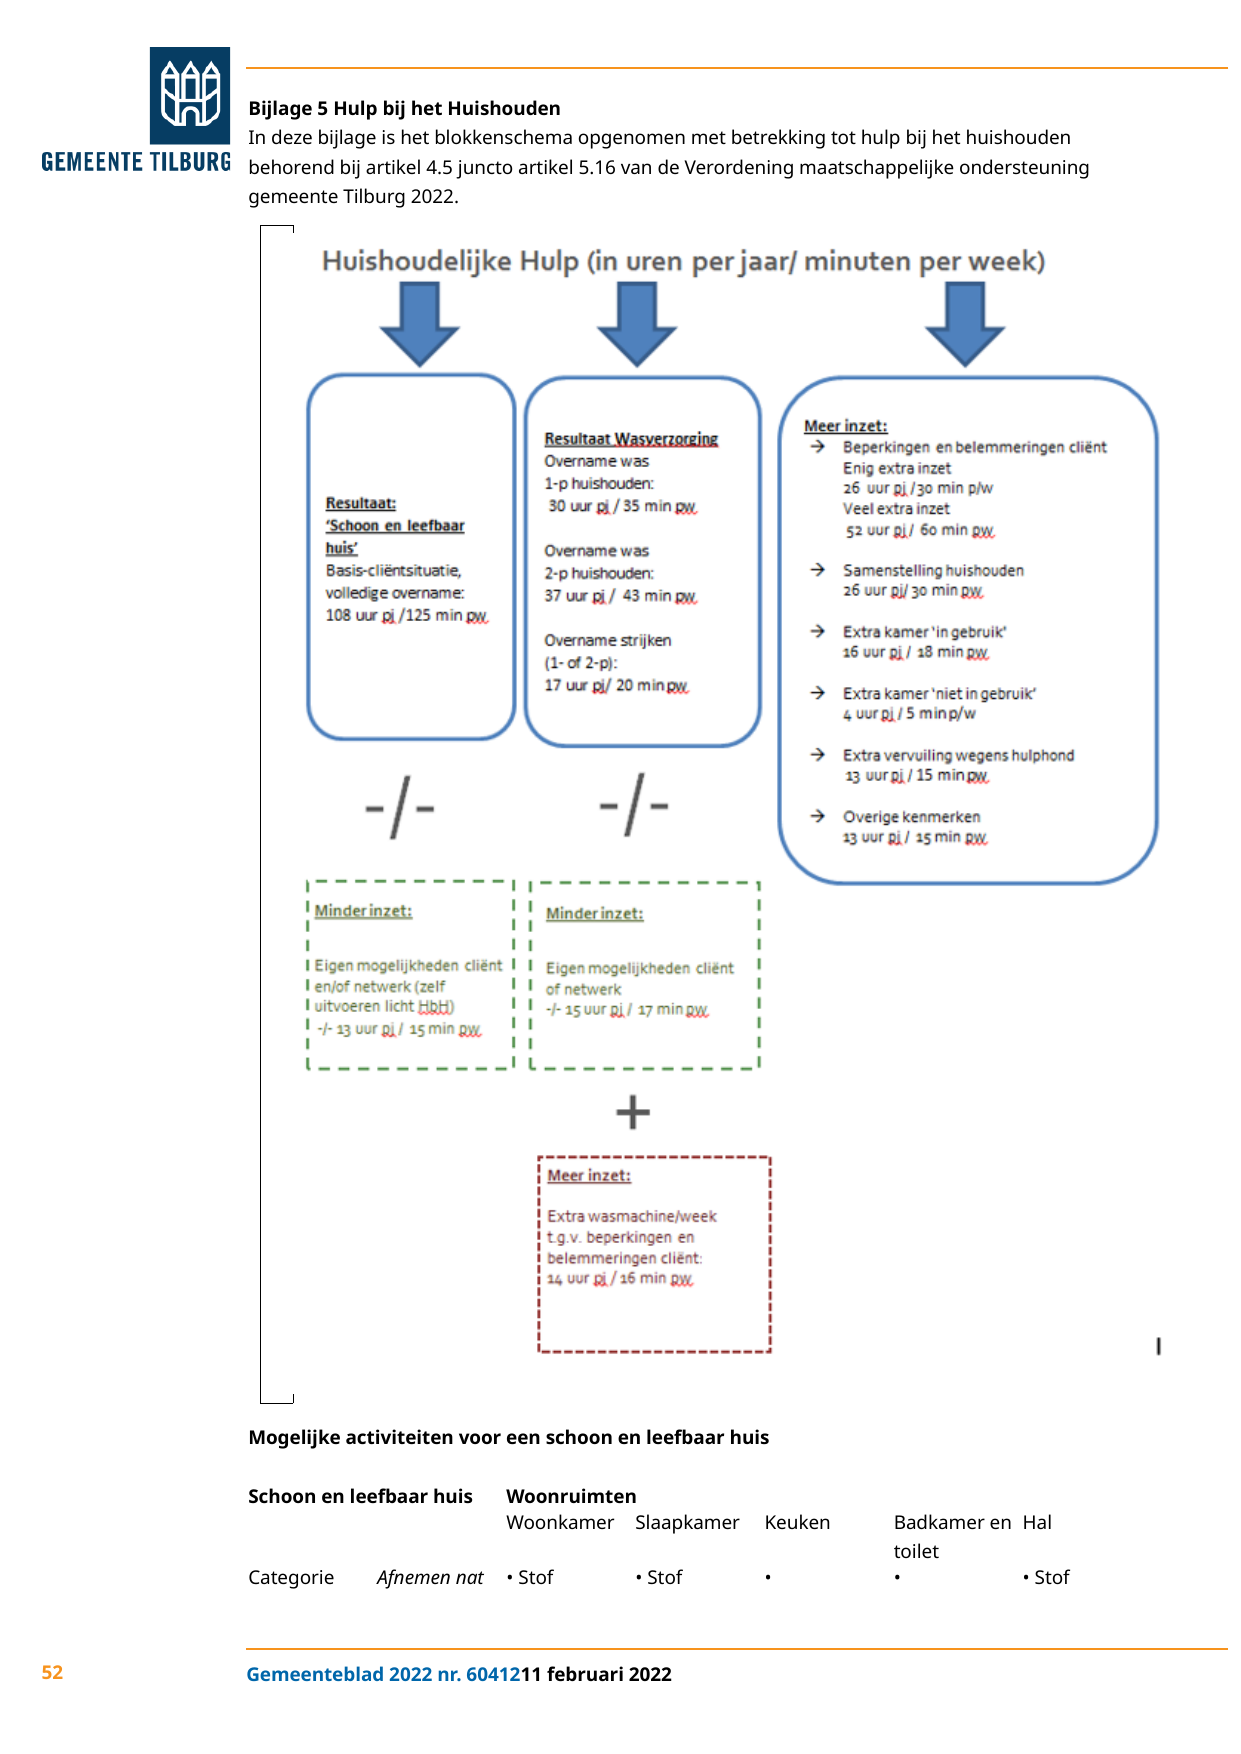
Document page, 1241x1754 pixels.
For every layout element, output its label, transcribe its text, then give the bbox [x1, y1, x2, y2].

table_cell Woonkamer [506, 1509, 635, 1564]
picture [268, 233, 1173, 1394]
text In deze bijlage is het blokkenschema opgenomen met betrekking tot hulp bij het huishouden behorend bij artikel 4.5 juncto artikel 5.16 van de Verordening maatschappelijke ondersteuning gemeente Tilburg 2022. [248, 124, 1152, 209]
text Mogelijke activiteiten voor een schoon en leefbaar huis [248, 1424, 1152, 1449]
table_cell Keuken [764, 1509, 893, 1564]
table_header Woonruimten [506, 1483, 1152, 1509]
text Bijlage 5 Hulp bij het Huishouden [248, 95, 1152, 121]
table_header Schoon en leefbaar huis [248, 1483, 506, 1509]
table_cell Categorie [248, 1564, 377, 1590]
table_cell • Stof [506, 1564, 635, 1590]
table_cell Badkamer en toilet [894, 1509, 1022, 1564]
picture [41, 47, 231, 172]
table_cell • Stof [635, 1564, 764, 1590]
table_cell Slaapkamer [635, 1509, 764, 1564]
table_cell Hal [1023, 1509, 1152, 1564]
table_cell • Stof [1023, 1564, 1152, 1590]
table_cell [248, 1509, 506, 1564]
table_cell • [894, 1564, 1022, 1590]
table_cell • [764, 1564, 893, 1590]
table_cell Afnemen nat [377, 1564, 506, 1590]
